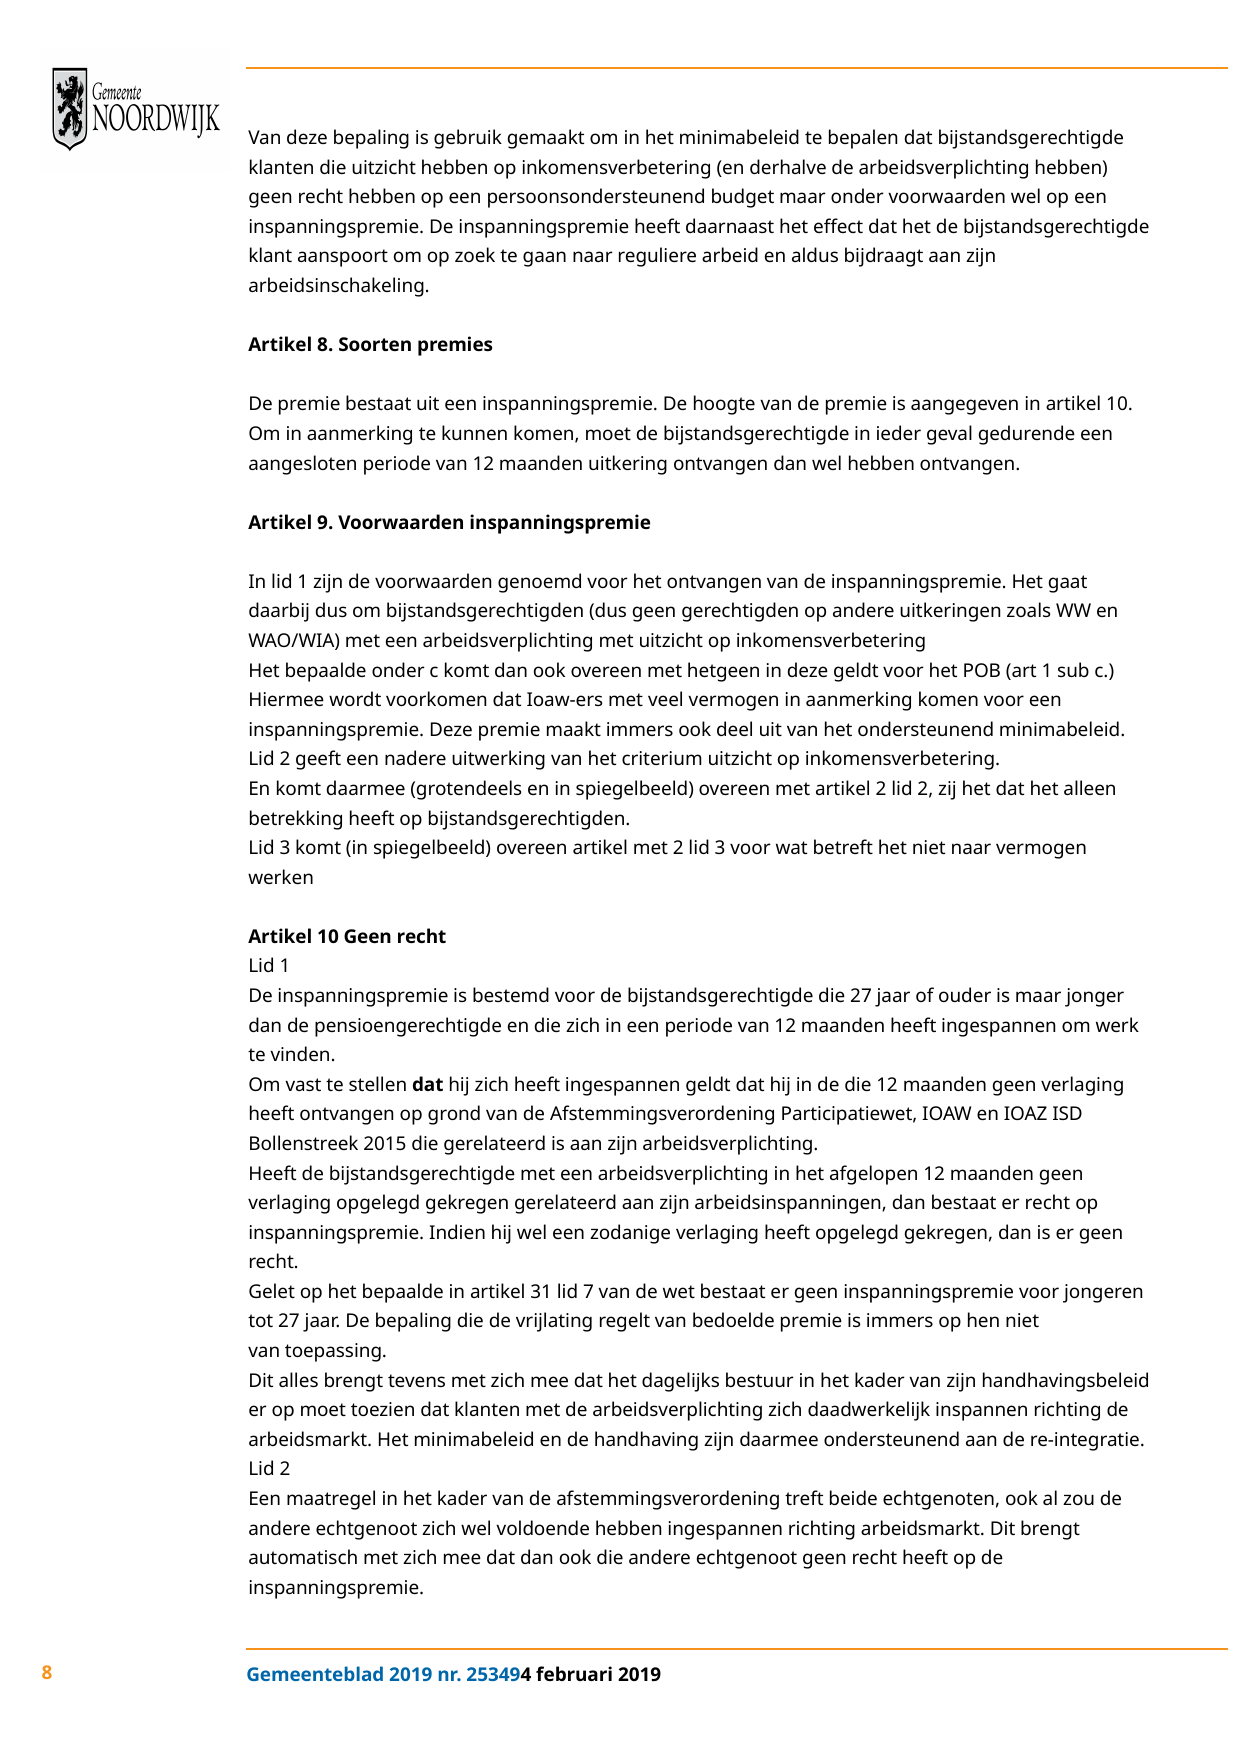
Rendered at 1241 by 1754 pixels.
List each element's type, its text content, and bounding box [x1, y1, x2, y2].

text Gelet op het bepaalde in artikel 31 lid 7 van de wet bestaat er geen inspanningspremie voor jongeren tot 27 jaar. De bepaling die de vrijlating regelt van bedoelde premie is immers op hen niet [248, 1278, 1152, 1333]
text De inspanningspremie is bestemd voor de bijstandsgerechtigde die 27 jaar of ouder is maar jonger dan de pensioengerechtigde en die zich in een periode van 12 maanden heeft ingespannen om werk te vinden. [248, 982, 1152, 1067]
text Artikel 8. Soorten premies [248, 331, 1152, 357]
text Heeft de bijstandsgerechtigde met een arbeidsverplichting in het afgelopen 12 maanden geen verlaging opgelegd gekregen gerelateerd aan zijn arbeidsinspanningen, dan bestaat er recht op inspanningspremie. Indien hij wel een zodanige verlaging heeft opgelegd gekregen, dan is er geen recht. [248, 1160, 1152, 1274]
text Van deze bepaling is gebruik gemaakt om in het minimabeleid te bepalen dat bijstandsgerechtigde klanten die uitzicht hebben op inkomensverbetering (en derhalve de arbeidsverplichting hebben) geen recht hebben op een persoonsondersteunend budget maar onder voorwaarden wel op een inspanningspremie. De inspanningspremie heeft daarnaast het effect dat het de bijstandsgerechtigde klant aanspoort om op zoek te gaan naar reguliere arbeid en aldus bijdraagt aan zijn arbeidsinschakeling. [248, 124, 1152, 298]
text Een maatregel in het kader van de afstemmingsverordening treft beide echtgenoten, ook al zou de andere echtgenoot zich wel voldoende hebben ingespannen richting arbeidsmarkt. Dit brengt automatisch met zich mee dat dan ook die andere echtgenoot geen recht heeft op de inspanningspremie. [248, 1485, 1152, 1600]
text De premie bestaat uit een inspanningspremie. De hoogte van de premie is aangegeven in artikel 10. [248, 391, 1152, 416]
text Om vast te stellen dat hij zich heeft ingespannen geldt dat hij in de die 12 maanden geen verlaging heeft ontvangen op grond van de Afstemmingsverordening Participatiewet, IOAW en IOAZ ISD Bollenstreek 2015 die gerelateerd is aan zijn arbeidsverplichting. [248, 1071, 1152, 1156]
text Artikel 10 Geen recht [248, 923, 1152, 949]
text Het bepaalde onder c komt dan ook overeen met hetgeen in deze geldt voor het POB (art 1 sub c.) Hiermee wordt voorkomen dat Ioaw-ers met veel vermogen in aanmerking komen voor een inspanningspremie. Deze premie maakt immers ook deel uit van het ondersteunend minimabeleid. [248, 657, 1152, 742]
text Dit alles brengt tevens met zich mee dat het dagelijks bestuur in het kader van zijn handhavingsbeleid er op moet toezien dat klanten met de arbeidsverplichting zich daadwerkelijk inspannen richting de arbeidsmarkt. Het minimabeleid en de handhaving zijn daarmee ondersteunend aan de re-integratie. [248, 1367, 1152, 1452]
text van toepassing. [248, 1337, 1152, 1363]
text Lid 3 komt (in spiegelbeeld) overeen artikel met 2 lid 3 voor wat betreft het niet naar vermogen werken [248, 834, 1152, 890]
text Lid 1 [248, 953, 1152, 978]
text Om in aanmerking te kunnen komen, moet de bijstandsgerechtigde in ieder geval gedurende een aangesloten periode van 12 maanden uitkering ontvangen dan wel hebben ontvangen. [248, 420, 1152, 476]
picture [41, 47, 231, 172]
text Lid 2 geeft een nadere uitwerking van het criterium uitzicht op inkomensverbetering. [248, 746, 1152, 771]
text En komt daarmee (grotendeels en in spiegelbeeld) overeen met artikel 2 lid 2, zij het dat het alleen betrekking heeft op bijstandsgerechtigden. [248, 775, 1152, 831]
text Lid 2 [248, 1456, 1152, 1481]
text Artikel 9. Voorwaarden inspanningspremie [248, 509, 1152, 535]
text In lid 1 zijn de voorwaarden genoemd voor het ontvangen van de inspanningspremie. Het gaat daarbij dus om bijstandsgerechtigden (dus geen gerechtigden op andere uitkeringen zoals WW en WAO/WIA) met een arbeidsverplichting met uitzicht op inkomensverbetering [248, 568, 1152, 653]
